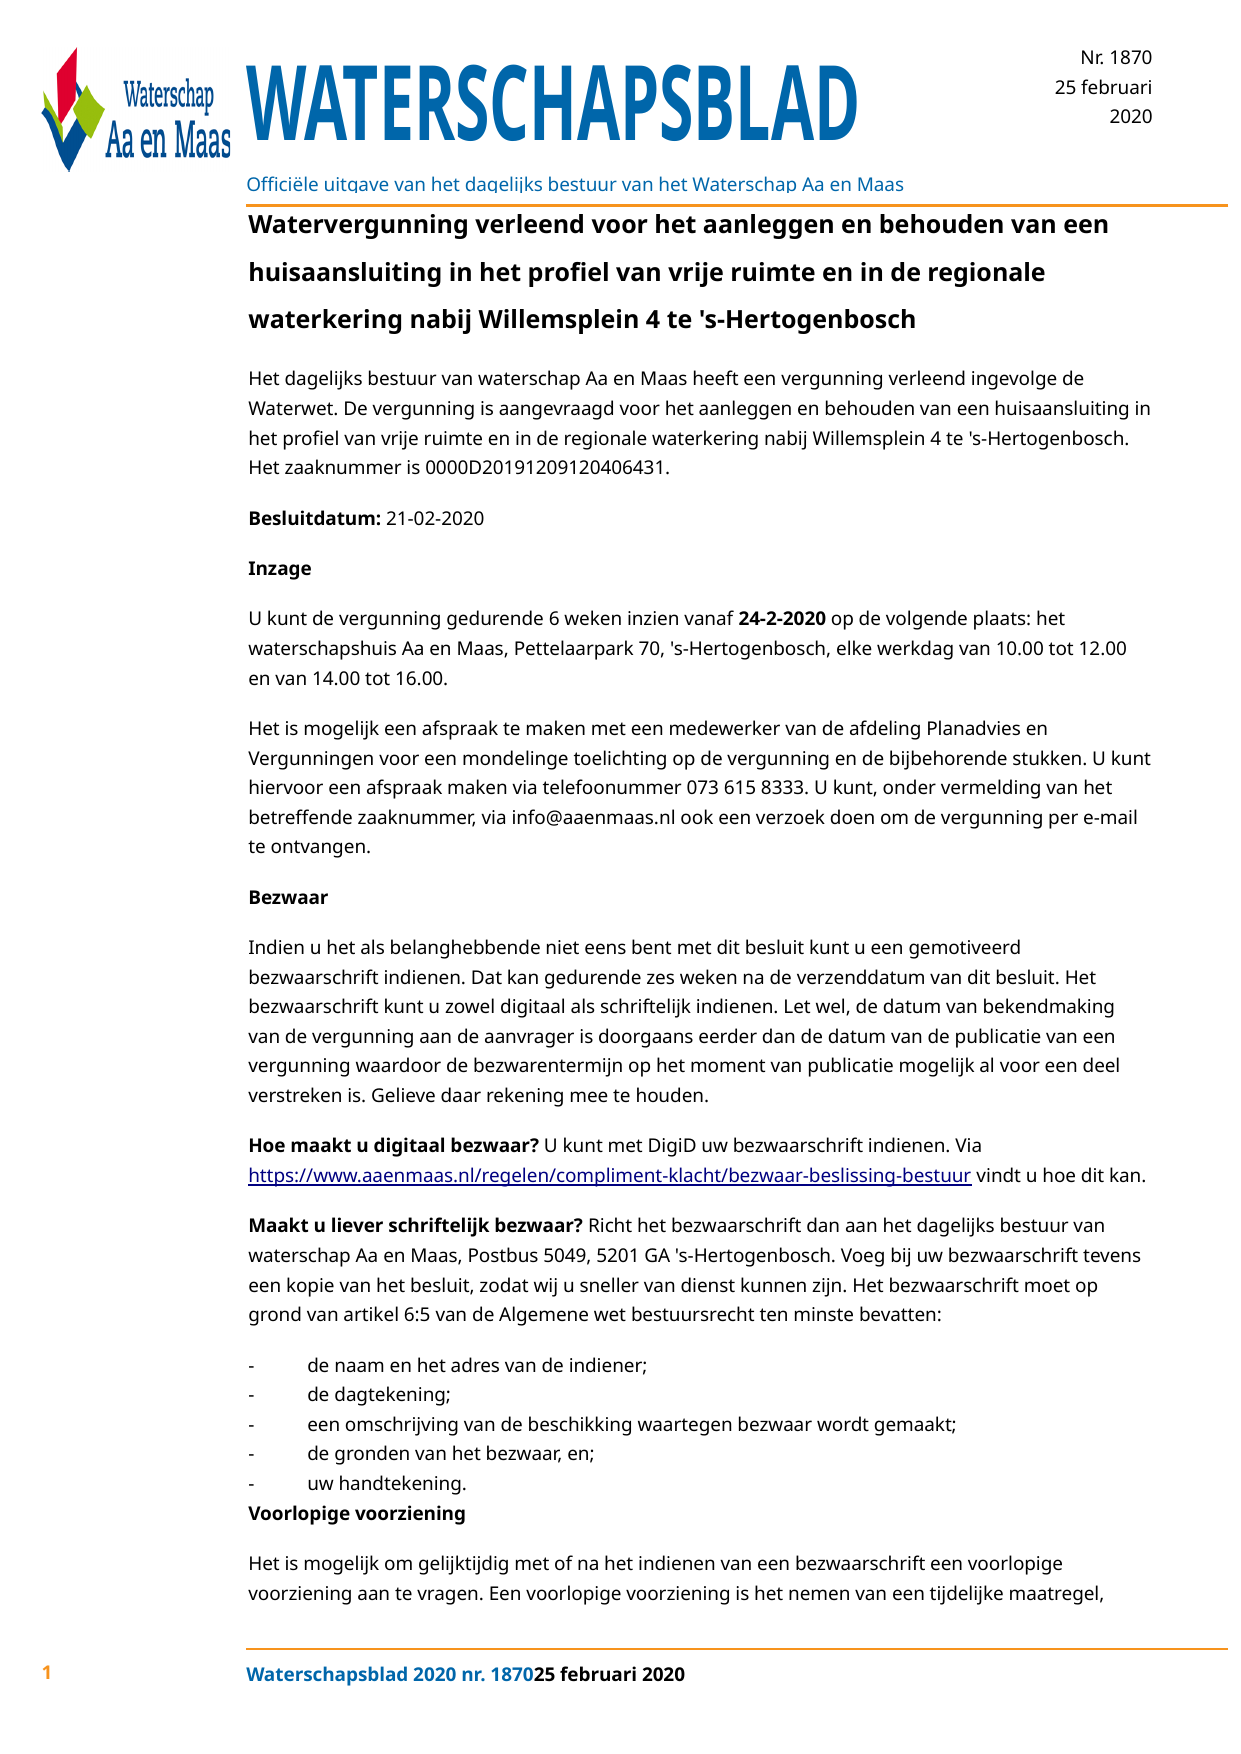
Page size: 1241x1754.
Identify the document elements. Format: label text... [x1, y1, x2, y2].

list de gronden van het bezwaar, en; [248, 1441, 1152, 1466]
text Besluitdatum: 21-02-2020 [248, 505, 1152, 530]
text Voorlopige voorziening [248, 1500, 1152, 1525]
text Maakt u liever schriftelijk bezwaar? Richt het bezwaarschrift dan aan het dagelijks bestuur van waterschap Aa en Maas, Postbus 5049, 5201 GA 's-Hertogenbosch. Voeg bij uw bezwaarschrift tevens een kopie van het besluit, zodat wij u sneller van dienst kunnen zijn. Het bezwaarschrift moet op grond van artikel 6:5 van de Algemene wet bestuursrecht ten minste bevatten: [248, 1213, 1152, 1327]
text Inzage [248, 555, 1152, 581]
text U kunt de vergunning gedurende 6 weken inzien vanaf 24-2-2020 op de volgende plaats: het waterschapshuis Aa en Maas, Pettelaarpark 70, 's-Hertogenbosch, elke werkdag van 10.00 tot 12.00 en van 14.00 tot 16.00. [248, 606, 1152, 690]
text Indien u het als belanghebbende niet eens bent met dit besluit kunt u een gemotiveerd bezwaarschrift indienen. Dat kan gedurende zes weken na de verzenddatum van dit besluit. Het bezwaarschrift kunt u zowel digitaal als schriftelijk indienen. Let wel, de datum van bekendmaking van de vergunning aan de aanvrager is doorgaans eerder dan de datum van de publicatie van een vergunning waardoor de bezwarentermijn op het moment van publicatie mogelijk al voor een deel verstreken is. Gelieve daar rekening mee te houden. [248, 934, 1152, 1108]
text Het is mogelijk een afspraak te maken met een medewerker van de afdeling Planadvies en Vergunningen voor een mondelinge toelichting op de vergunning en de bijbehorende stukken. U kunt hiervoor een afspraak maken via telefoonummer 073 615 8333. U kunt, onder vermelding van het betreffende zaaknummer, via info@aaenmaas.nl ook een verzoek doen om de vergunning per e-mail te ontvangen. [248, 715, 1152, 859]
list een omschrijving van de beschikking waartegen bezwaar wordt gemaakt; [248, 1411, 1152, 1437]
text Bezwaar [248, 884, 1152, 909]
text Het dagelijks bestuur van waterschap Aa en Maas heeft een vergunning verleend ingevolge de Waterwet. De vergunning is aangevraagd voor het aanleggen en behouden van een huisaansluiting in het profiel van vrije ruimte en in de regionale waterkering nabij Willemsplein 4 te 's-Hertogenbosch. Het zaaknummer is 0000D20191209120406431. [248, 366, 1152, 480]
list de dagtekening; [248, 1381, 1152, 1407]
list uw handtekening. [248, 1470, 1152, 1496]
text Watervergunning verleend voor het aanleggen en behouden van een huisaansluiting in het profiel van vrije ruimte en in de regionale waterkering nabij Willemsplein 4 te 's-Hertogenbosch [248, 207, 1152, 336]
picture [41, 47, 231, 172]
text Hoe maakt u digitaal bezwaar? U kunt met DigiD uw bezwaarschrift indienen. Via https://www.aaenmaas.nl/regelen/compliment-klacht/bezwaar-beslissing-bestuur vindt u hoe dit kan. [248, 1133, 1152, 1188]
list de naam en het adres van de indiener; [248, 1352, 1152, 1377]
text Het is mogelijk om gelijktijdig met of na het indienen van een bezwaarschrift een voorlopige voorziening aan te vragen. Een voorlopige voorziening is het nemen van een tijdelijke maatregel, [248, 1550, 1152, 1605]
